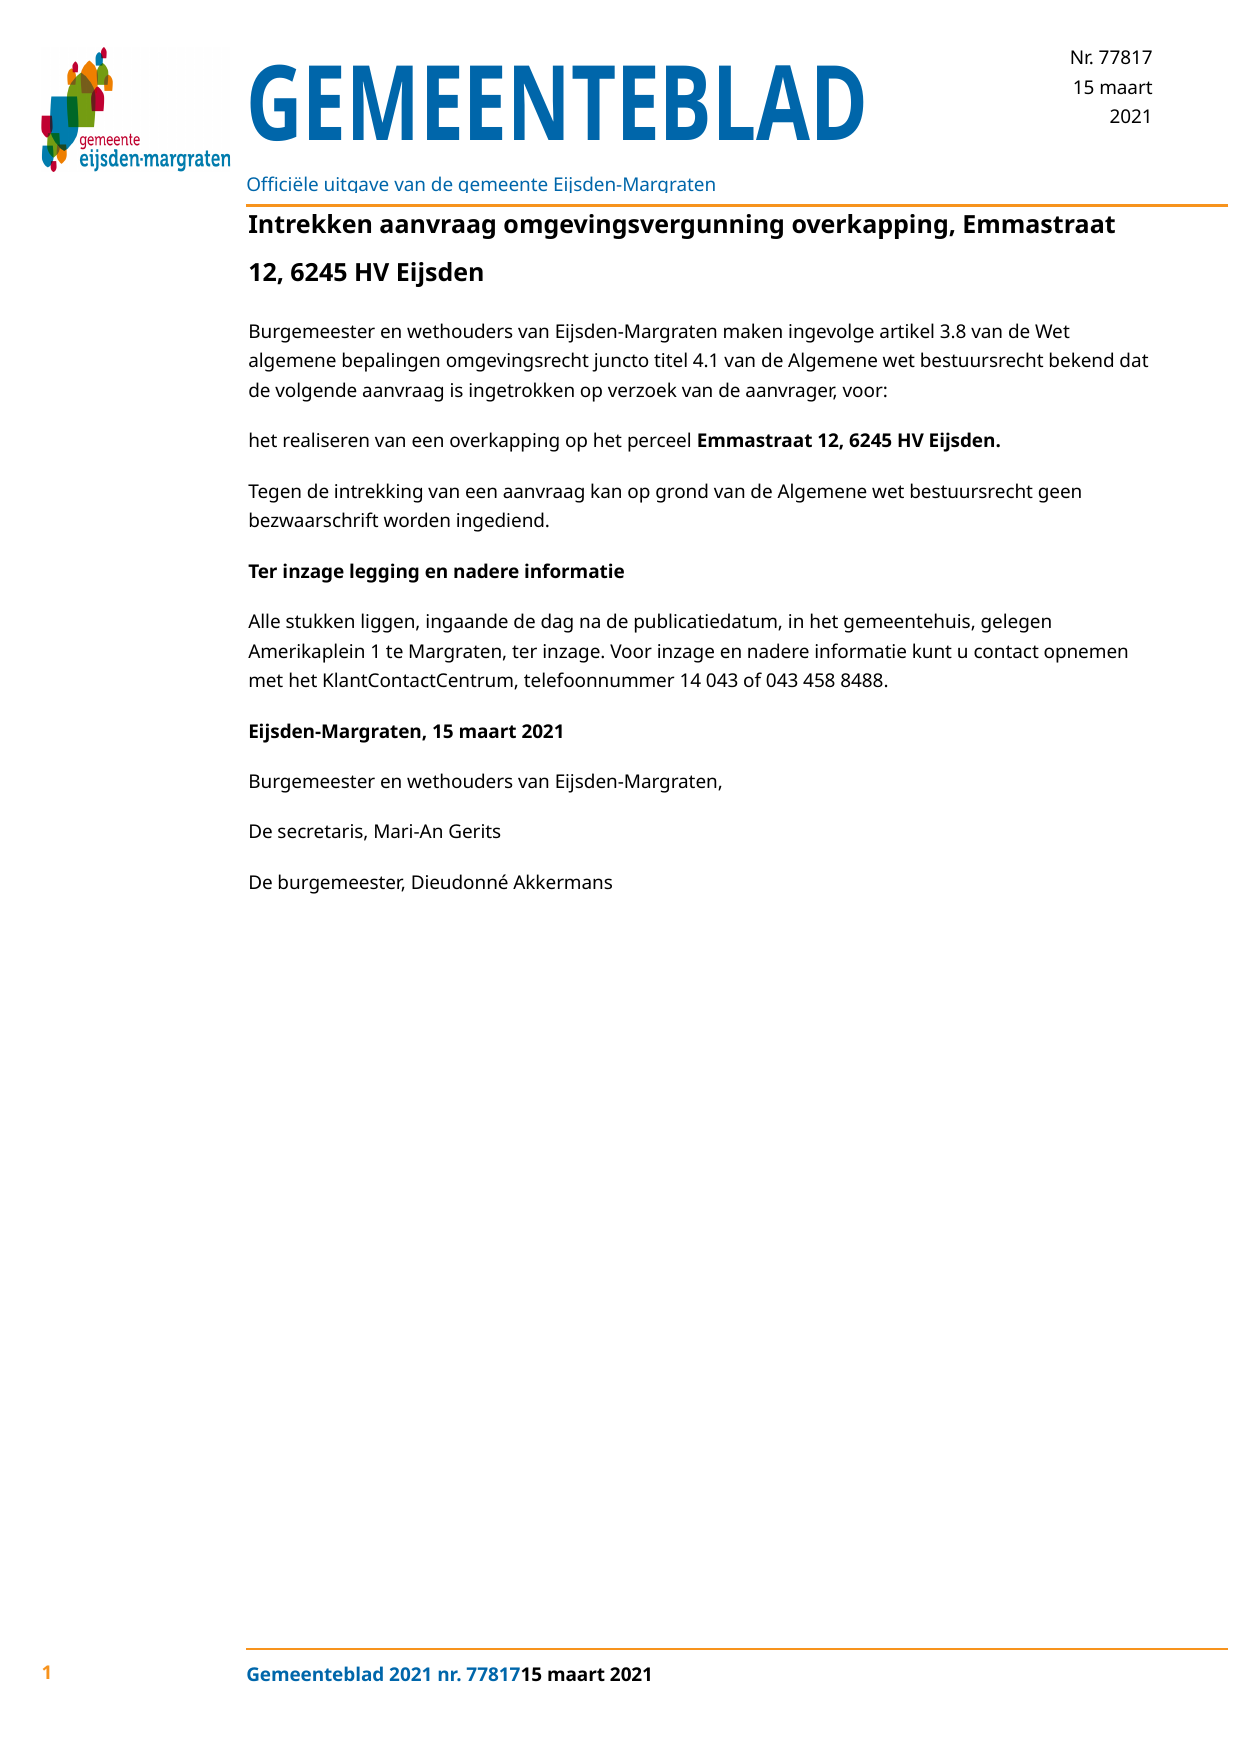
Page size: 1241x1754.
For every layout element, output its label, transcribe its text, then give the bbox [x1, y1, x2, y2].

text het realiseren van een overkapping op het perceel Emmastraat 12, 6245 HV Eijsden. [248, 427, 1152, 453]
text Alle stukken liggen, ingaande de dag na de publicatiedatum, in het gemeentehuis, gelegen Amerikaplein 1 te Margraten, ter inzage. Voor inzage en nadere informatie kunt u contact opnemen met het KlantContactCentrum, telefoonnummer 14 043 of 043 458 8488. [248, 608, 1152, 693]
text Burgemeester en wethouders van Eijsden-Margraten, [248, 768, 1152, 794]
picture [41, 47, 231, 172]
text Tegen de intrekking van een aanvraag kan op grond van de Algemene wet bestuursrecht geen bezwaarschrift worden ingediend. [248, 478, 1152, 533]
text Ter inzage legging en nadere informatie [248, 558, 1152, 584]
text Burgemeester en wethouders van Eijsden-Margraten maken ingevolge artikel 3.8 van de Wet algemene bepalingen omgevingsrecht juncto titel 4.1 van de Algemene wet bestuursrecht bekend dat de volgende aanvraag is ingetrokken op verzoek van de aanvrager, voor: [248, 318, 1152, 403]
text Eijsden-Margraten, 15 maart 2021 [248, 718, 1152, 744]
text De burgemeester, Dieudonné Akkermans [248, 869, 1152, 895]
text Intrekken aanvraag omgevingsvergunning overkapping, Emmastraat 12, 6245 HV Eijsden [248, 207, 1152, 288]
text De secretaris, Mari-An Gerits [248, 819, 1152, 844]
